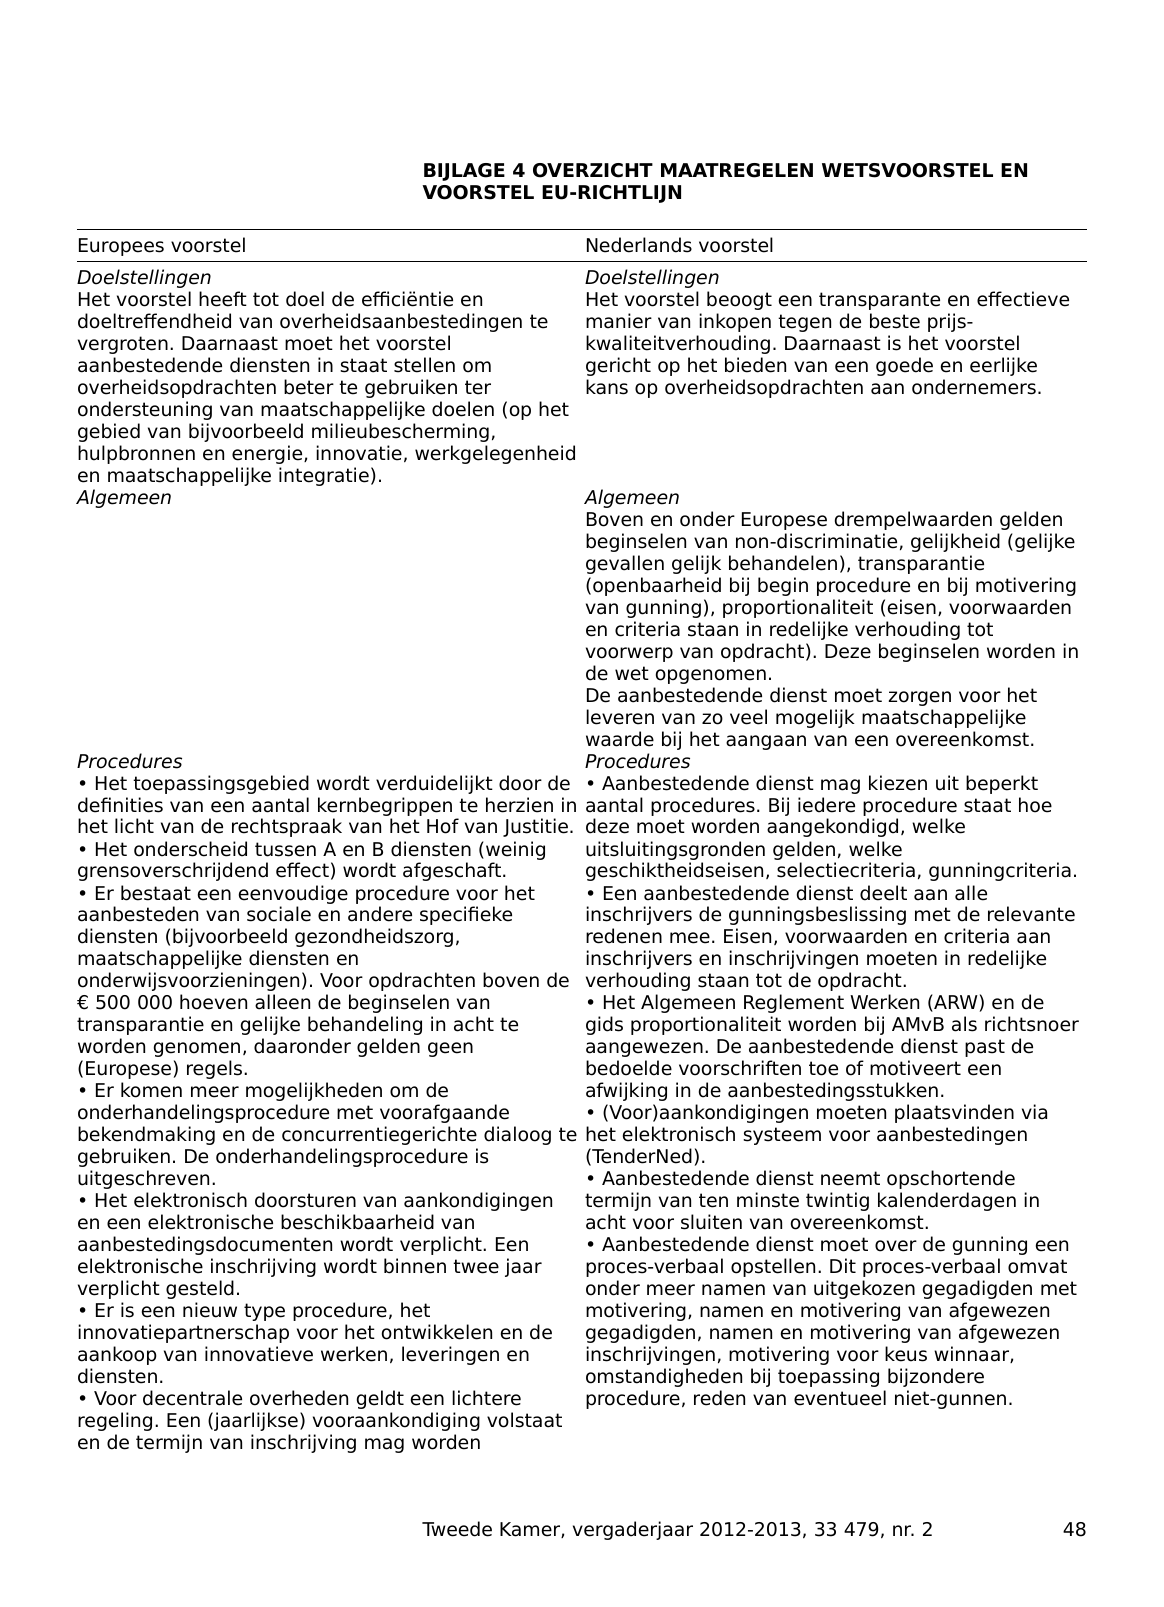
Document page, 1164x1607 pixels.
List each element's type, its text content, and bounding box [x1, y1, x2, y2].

table_cell Doelstellingen [579, 262, 1087, 289]
table_cell Algemeen [579, 487, 1087, 509]
table_cell Doelstellingen [77, 262, 579, 289]
table_cell • Aanbestedende dienst mag kiezen uit beperkt aantal procedures. Bij iedere procedure staat hoe deze moet worden aangekondigd, welke uitsluitingsgronden gelden, welke geschiktheidseisen, selectiecriteria, gunningcriteria. • Een aanbestedende dienst deelt aan alle inschrijvers de gunningsbeslissing met de relevante redenen mee. Eisen, voorwaarden en criteria aan inschrijvers en inschrijvingen moeten in redelijke verhouding staan tot de opdracht. • Het Algemeen Reglement Werken (ARW) en de gids proportionaliteit worden bij AMvB als richtsnoer aangewezen. De aanbestedende dienst past de bedoelde voorschriften toe of motiveert een afwijking in de aanbestedingsstukken. • (Voor)aankondigingen moeten plaatsvinden via het elektronisch systeem voor aanbestedingen (TenderNed). • Aanbestedende dienst neemt opschortende termijn van ten minste twintig kalenderdagen in acht voor sluiten van overeenkomst. • Aanbestedende dienst moet over de gunning een proces-verbaal opstellen. Dit proces-verbaal omvat onder meer namen van uitgekozen gegadigden met motivering, namen en motivering van afgewezen gegadigden, namen en motivering van afgewezen inschrijvingen, motivering voor keus winnaar, omstandigheden bij toepassing bijzondere procedure, reden van eventueel niet-gunnen. [579, 773, 1087, 1454]
table_cell Het voorstel beoogt een transparante en effectieve manier van inkopen tegen de beste prijs-kwaliteitverhouding. Daarnaast is het voorstel gericht op het bieden van een goede en eerlijke kans op overheidsopdrachten aan ondernemers. [579, 289, 1087, 487]
table_cell Het voorstel heeft tot doel de efficiëntie en doeltreffendheid van overheidsaanbestedingen te vergroten. Daarnaast moet het voorstel aanbestedende diensten in staat stellen om overheidsopdrachten beter te gebruiken ter ondersteuning van maatschappelijke doelen (op het gebied van bijvoorbeeld milieubescherming, hulpbronnen en energie, innovatie, werkgelegenheid en maatschappelijke integratie). [77, 289, 579, 487]
table_cell Boven en onder Europese drempelwaarden gelden beginselen van non-discriminatie, gelijkheid (gelijke gevallen gelijk behandelen), transparantie (openbaarheid bij begin procedure en bij motivering van gunning), proportionaliteit (eisen, voorwaarden en criteria staan in redelijke verhouding tot voorwerp van opdracht). Deze beginselen worden in de wet opgenomen. De aanbestedende dienst moet zorgen voor het leveren van zo veel mogelijk maatschappelijke waarde bij het aangaan van een overeenkomst. [579, 509, 1087, 751]
table_header Europees voorstel [77, 230, 579, 261]
table_cell Algemeen [77, 487, 579, 509]
table_header Nederlands voorstel [579, 230, 1087, 261]
table_cell Procedures [579, 751, 1087, 772]
table_cell • Het toepassingsgebied wordt verduidelijkt door de definities van een aantal kernbegrippen te herzien in het licht van de rechtspraak van het Hof van Justitie. • Het onderscheid tussen A en B diensten (weinig grensoverschrijdend effect) wordt afgeschaft. • Er bestaat een eenvoudige procedure voor het aanbesteden van sociale en andere specifieke diensten (bijvoorbeeld gezondheidszorg, maatschappelijke diensten en onderwijsvoorzieningen). Voor opdrachten boven de € 500 000 hoeven alleen de beginselen van transparantie en gelijke behandeling in acht te worden genomen, daaronder gelden geen (Europese) regels. • Er komen meer mogelijkheden om de onderhandelingsprocedure met voorafgaande bekendmaking en de concurrentiegerichte dialoog te gebruiken. De onderhandelingsprocedure is uitgeschreven. • Het elektronisch doorsturen van aankondigingen en een elektronische beschikbaarheid van aanbestedingsdocumenten wordt verplicht. Een elektronische inschrijving wordt binnen twee jaar verplicht gesteld. • Er is een nieuw type procedure, het innovatiepartnerschap voor het ontwikkelen en de aankoop van innovatieve werken, leveringen en diensten. • Voor decentrale overheden geldt een lichtere regeling. Een (jaarlijkse) vooraankondiging volstaat en de termijn van inschrijving mag worden [77, 773, 579, 1454]
table_cell Procedures [77, 751, 579, 772]
table_cell [77, 509, 579, 751]
subtitle BIJLAGE 4 OVERZICHT MAATREGELEN WETSVOORSTEL EN VOORSTEL EU-RICHTLIJN [422, 160, 1087, 204]
